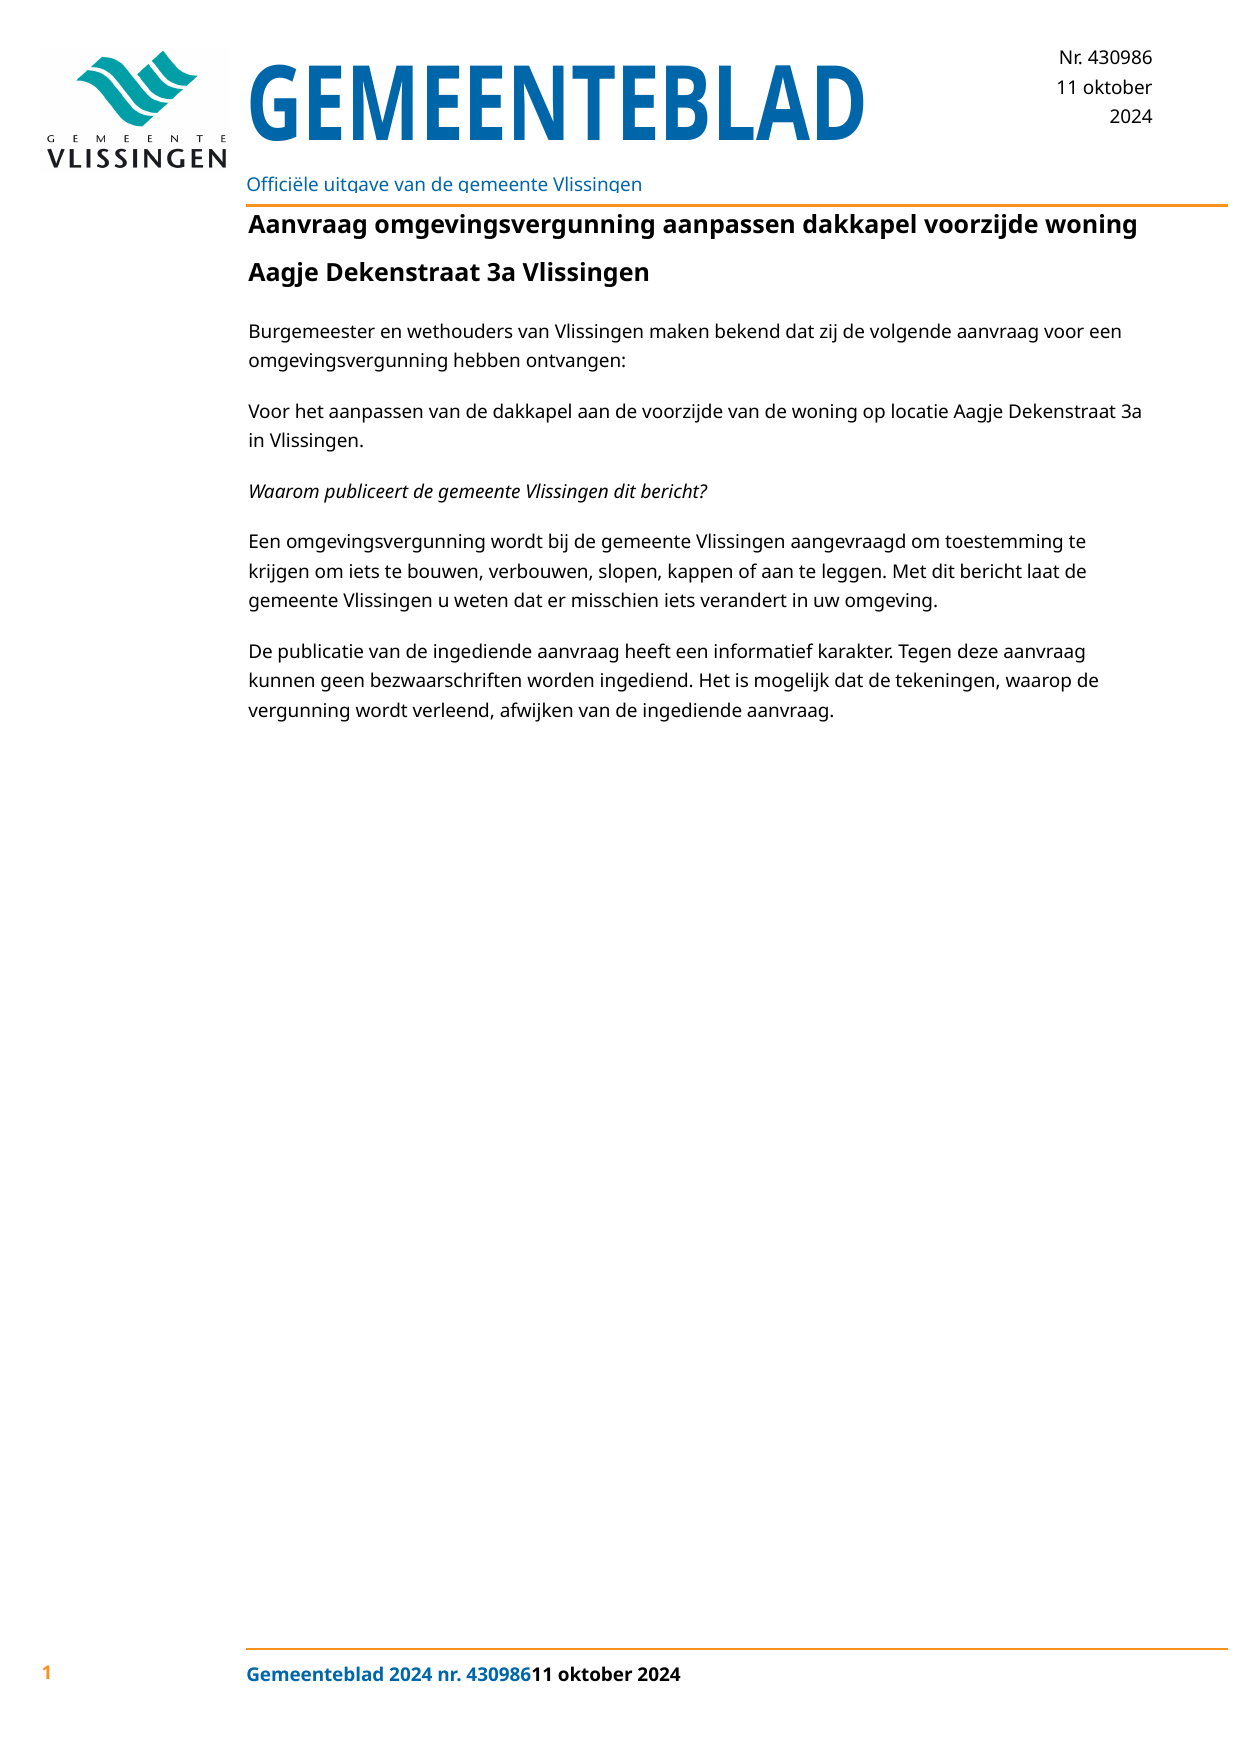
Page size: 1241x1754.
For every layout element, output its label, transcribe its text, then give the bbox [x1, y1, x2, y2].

text Aanvraag omgevingsvergunning aanpassen dakkapel voorzijde woning Aagje Dekenstraat 3a Vlissingen [248, 207, 1152, 288]
text De publicatie van de ingediende aanvraag heeft een informatief karakter. Tegen deze aanvraag kunnen geen bezwaarschriften worden ingediend. Het is mogelijk dat de tekeningen, waarop de vergunning wordt verleend, afwijken van de ingediende aanvraag. [248, 638, 1152, 723]
text Voor het aanpassen van de dakkapel aan de voorzijde van de woning op locatie Aagje Dekenstraat 3a in Vlissingen. [248, 398, 1152, 453]
picture [41, 47, 231, 172]
text Waarom publiceert de gemeente Vlissingen dit bericht? [248, 478, 1152, 504]
text Burgemeester en wethouders van Vlissingen maken bekend dat zij de volgende aanvraag voor een omgevingsvergunning hebben ontvangen: [248, 318, 1152, 373]
text Een omgevingsvergunning wordt bij de gemeente Vlissingen aangevraagd om toestemming te krijgen om iets te bouwen, verbouwen, slopen, kappen of aan te leggen. Met dit bericht laat de gemeente Vlissingen u weten dat er misschien iets verandert in uw omgeving. [248, 528, 1152, 613]
